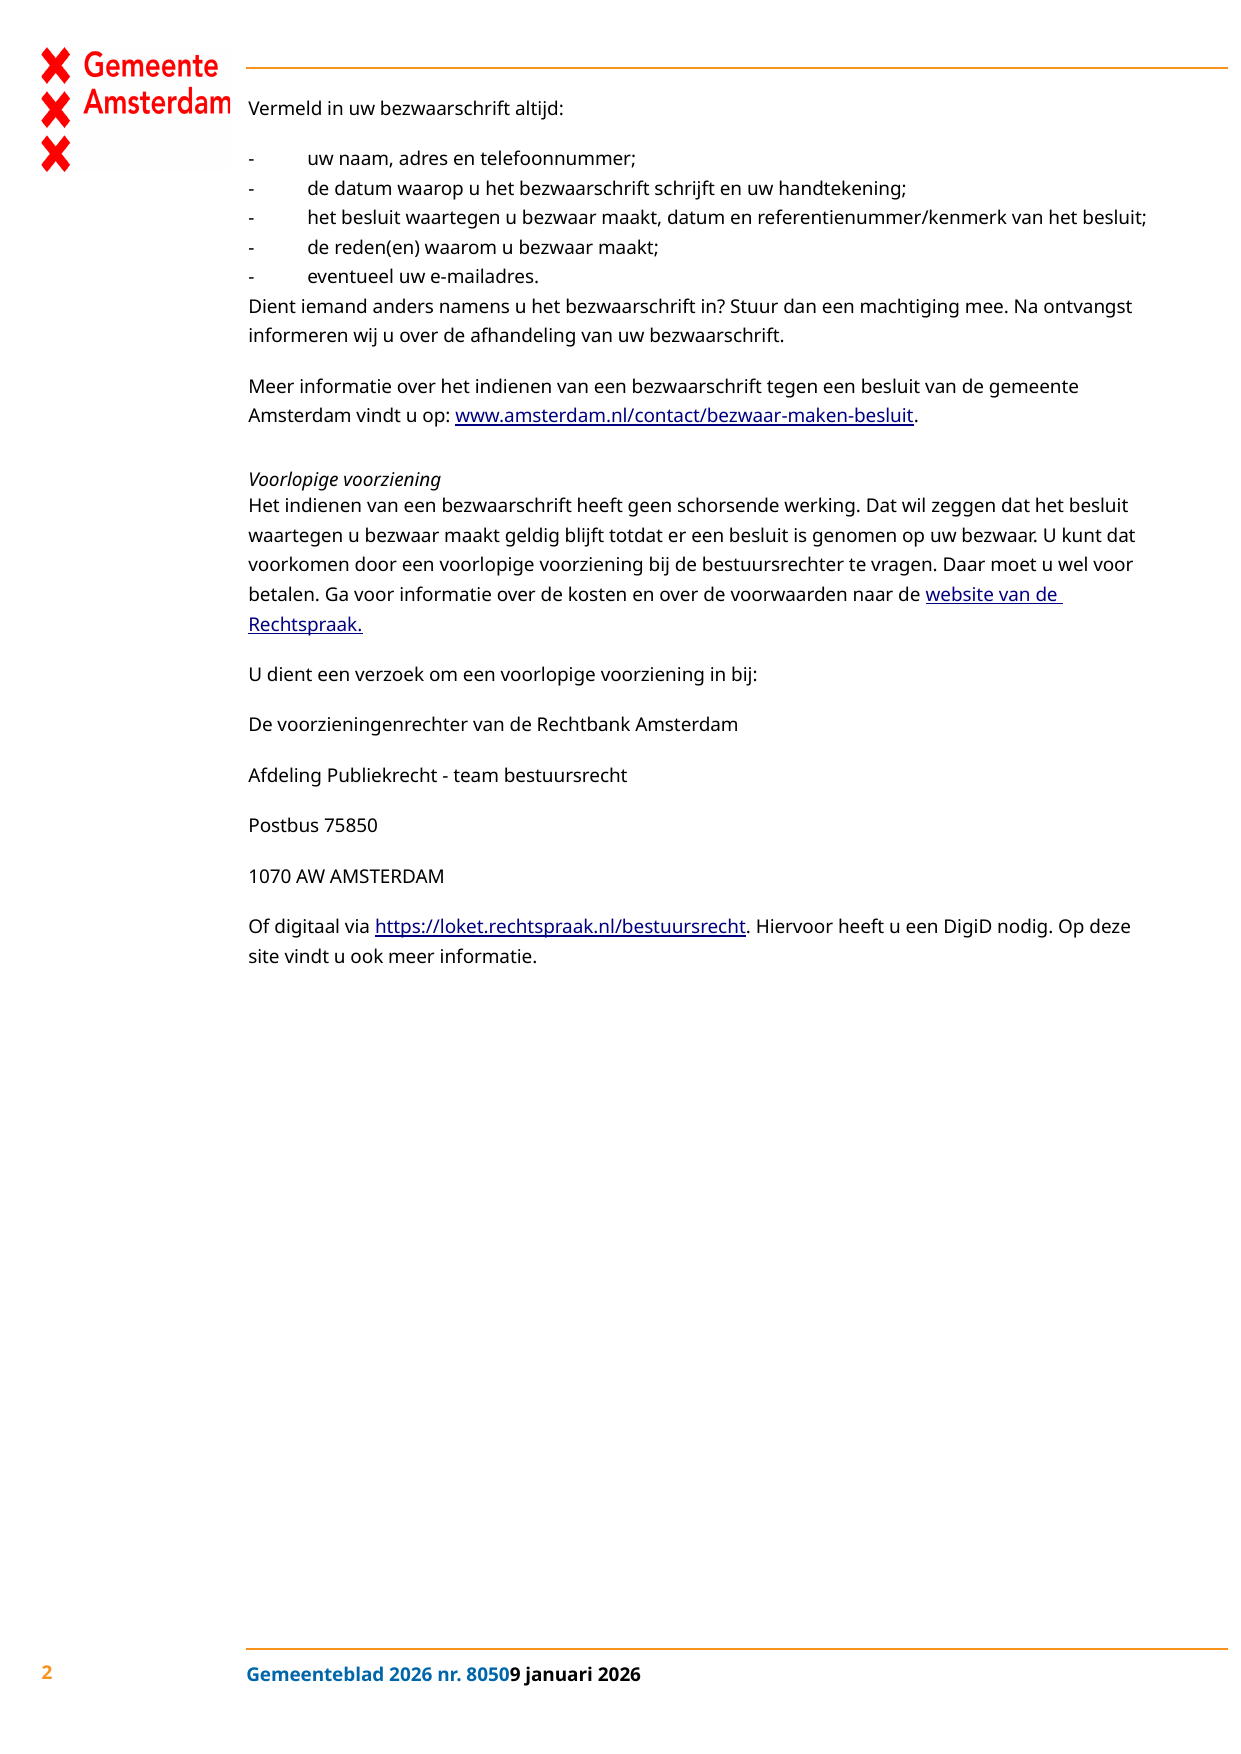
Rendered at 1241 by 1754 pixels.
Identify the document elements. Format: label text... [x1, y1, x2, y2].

text Vermeld in uw bezwaarschrift altijd: [248, 95, 1152, 121]
list het besluit waartegen u bezwaar maakt, datum en referentienummer/kenmerk van het besluit; [248, 204, 1152, 230]
text U dient een verzoek om een voorlopige voorziening in bij: [248, 661, 1152, 687]
picture [41, 47, 231, 172]
list de reden(en) waarom u bezwaar maakt; [248, 234, 1152, 260]
list de datum waarop u het bezwaarschrift schrijft en uw handtekening; [248, 175, 1152, 201]
text 1070 AW AMSTERDAM [248, 863, 1152, 888]
text Dient iemand anders namens u het bezwaarschrift in? Stuur dan een machtiging mee. Na ontvangst informeren wij u over de afhandeling van uw bezwaarschrift. [248, 293, 1152, 348]
text Of digitaal via https://loket.rechtspraak.nl/bestuursrecht. Hiervoor heeft u een DigiD nodig. Op deze site vindt u ook meer informatie. [248, 913, 1152, 968]
list eventueel uw e-mailadres. [248, 263, 1152, 289]
text Postbus 75850 [248, 812, 1152, 838]
text Afdeling Publiekrecht - team bestuursrecht [248, 762, 1152, 788]
text Meer informatie over het indienen van een bezwaarschrift tegen een besluit van de gemeente Amsterdam vindt u op: www.amsterdam.nl/contact/bezwaar-maken-besluit. [248, 373, 1152, 428]
list uw naam, adres en telefoonnummer; [248, 145, 1152, 171]
text Het indienen van een bezwaarschrift heeft geen schorsende werking. Dat wil zeggen dat het besluit waartegen u bezwaar maakt geldig blijft totdat er een besluit is genomen op uw bezwaar. U kunt dat voorkomen door een voorlopige voorziening bij de bestuursrechter te vragen. Daar moet u wel voor betalen. Ga voor informatie over de kosten en over de voorwaarden naar de website van de Rechtspraak. [248, 492, 1152, 636]
text De voorzieningenrechter van de Rechtbank Amsterdam [248, 712, 1152, 737]
text Voorlopige voorziening [248, 467, 1152, 492]
